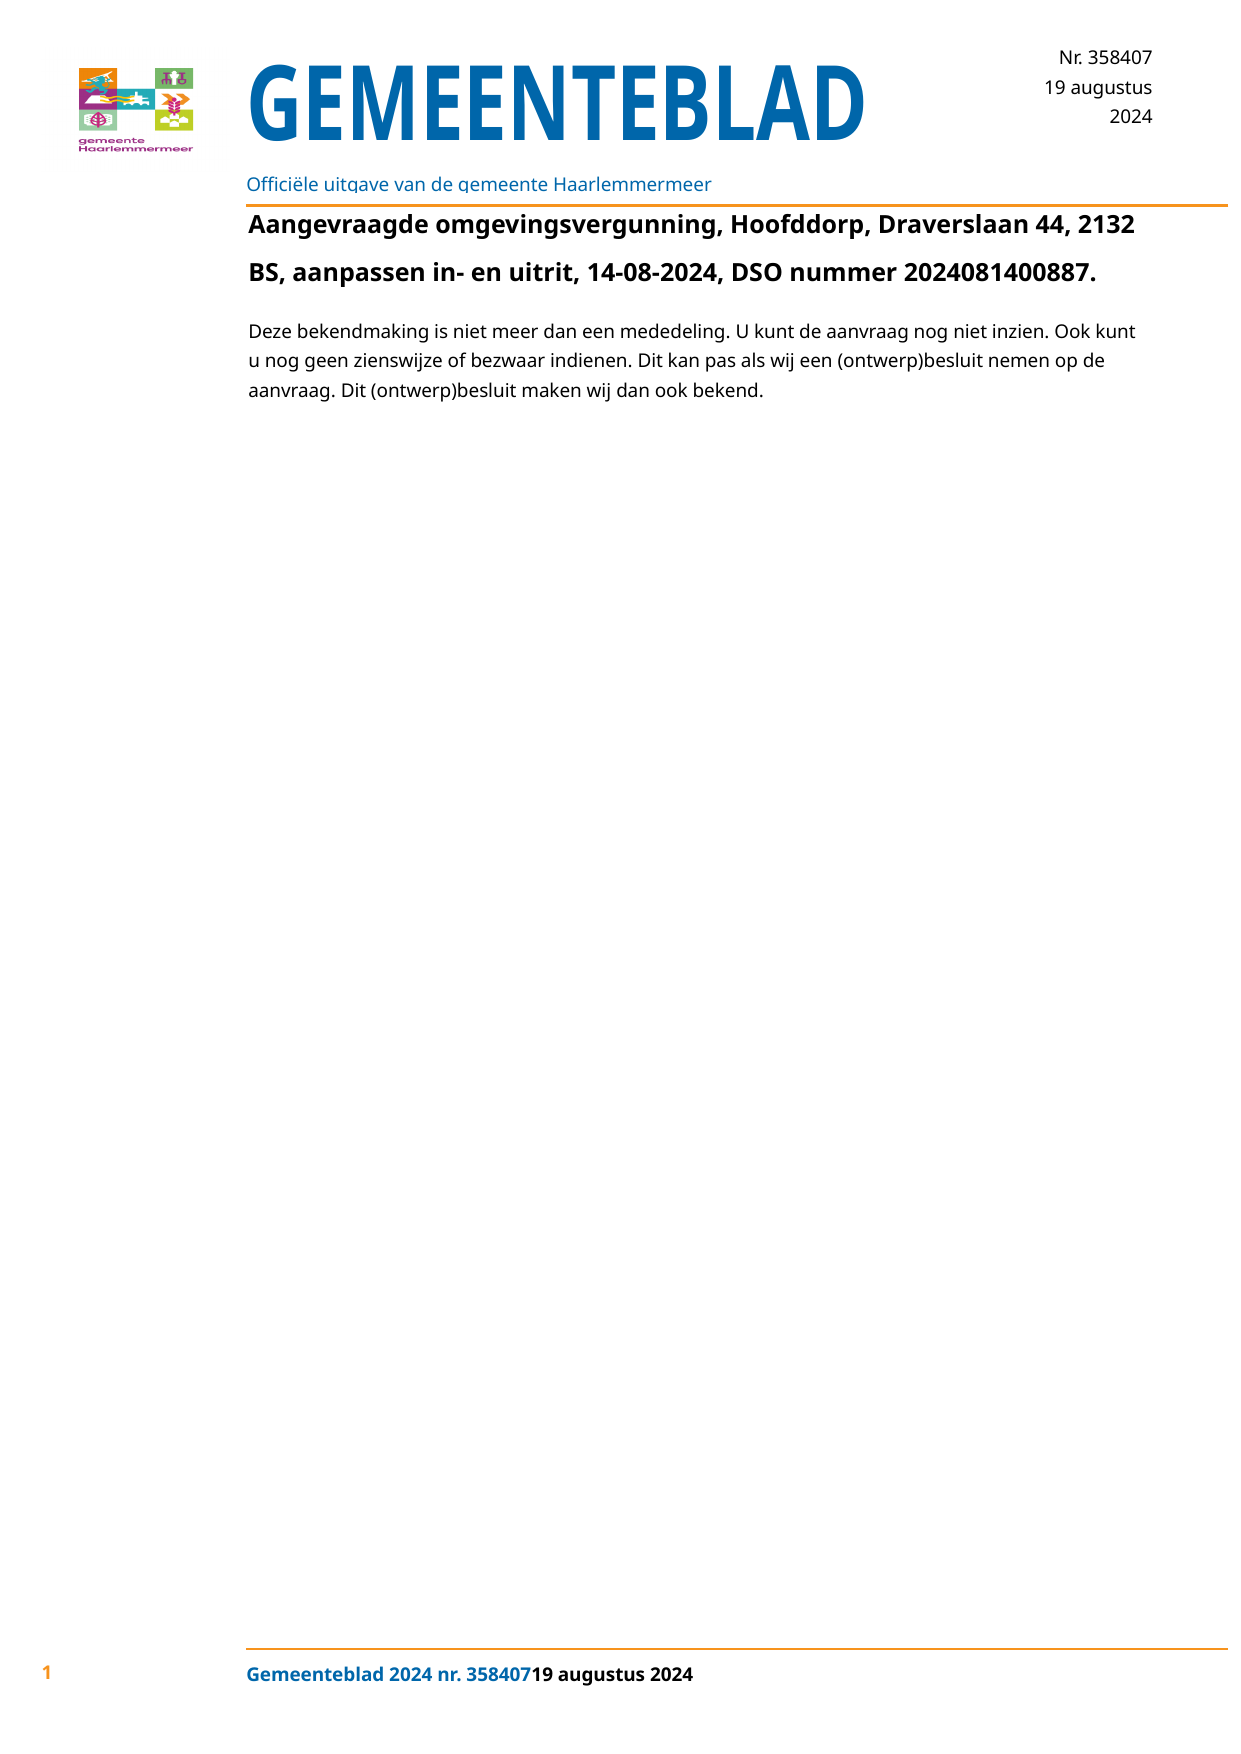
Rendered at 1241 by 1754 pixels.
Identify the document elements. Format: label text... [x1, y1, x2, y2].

text Deze bekendmaking is niet meer dan een mededeling. U kunt de aanvraag nog niet inzien. Ook kunt u nog geen zienswijze of bezwaar indienen. Dit kan pas als wij een (ontwerp)besluit nemen op de aanvraag. Dit (ontwerp)besluit maken wij dan ook bekend. [248, 318, 1152, 403]
picture [41, 47, 231, 172]
text Aangevraagde omgevingsvergunning, Hoofddorp, Draverslaan 44, 2132 BS, aanpassen in- en uitrit, 14-08-2024, DSO nummer 2024081400887. [248, 207, 1152, 288]
